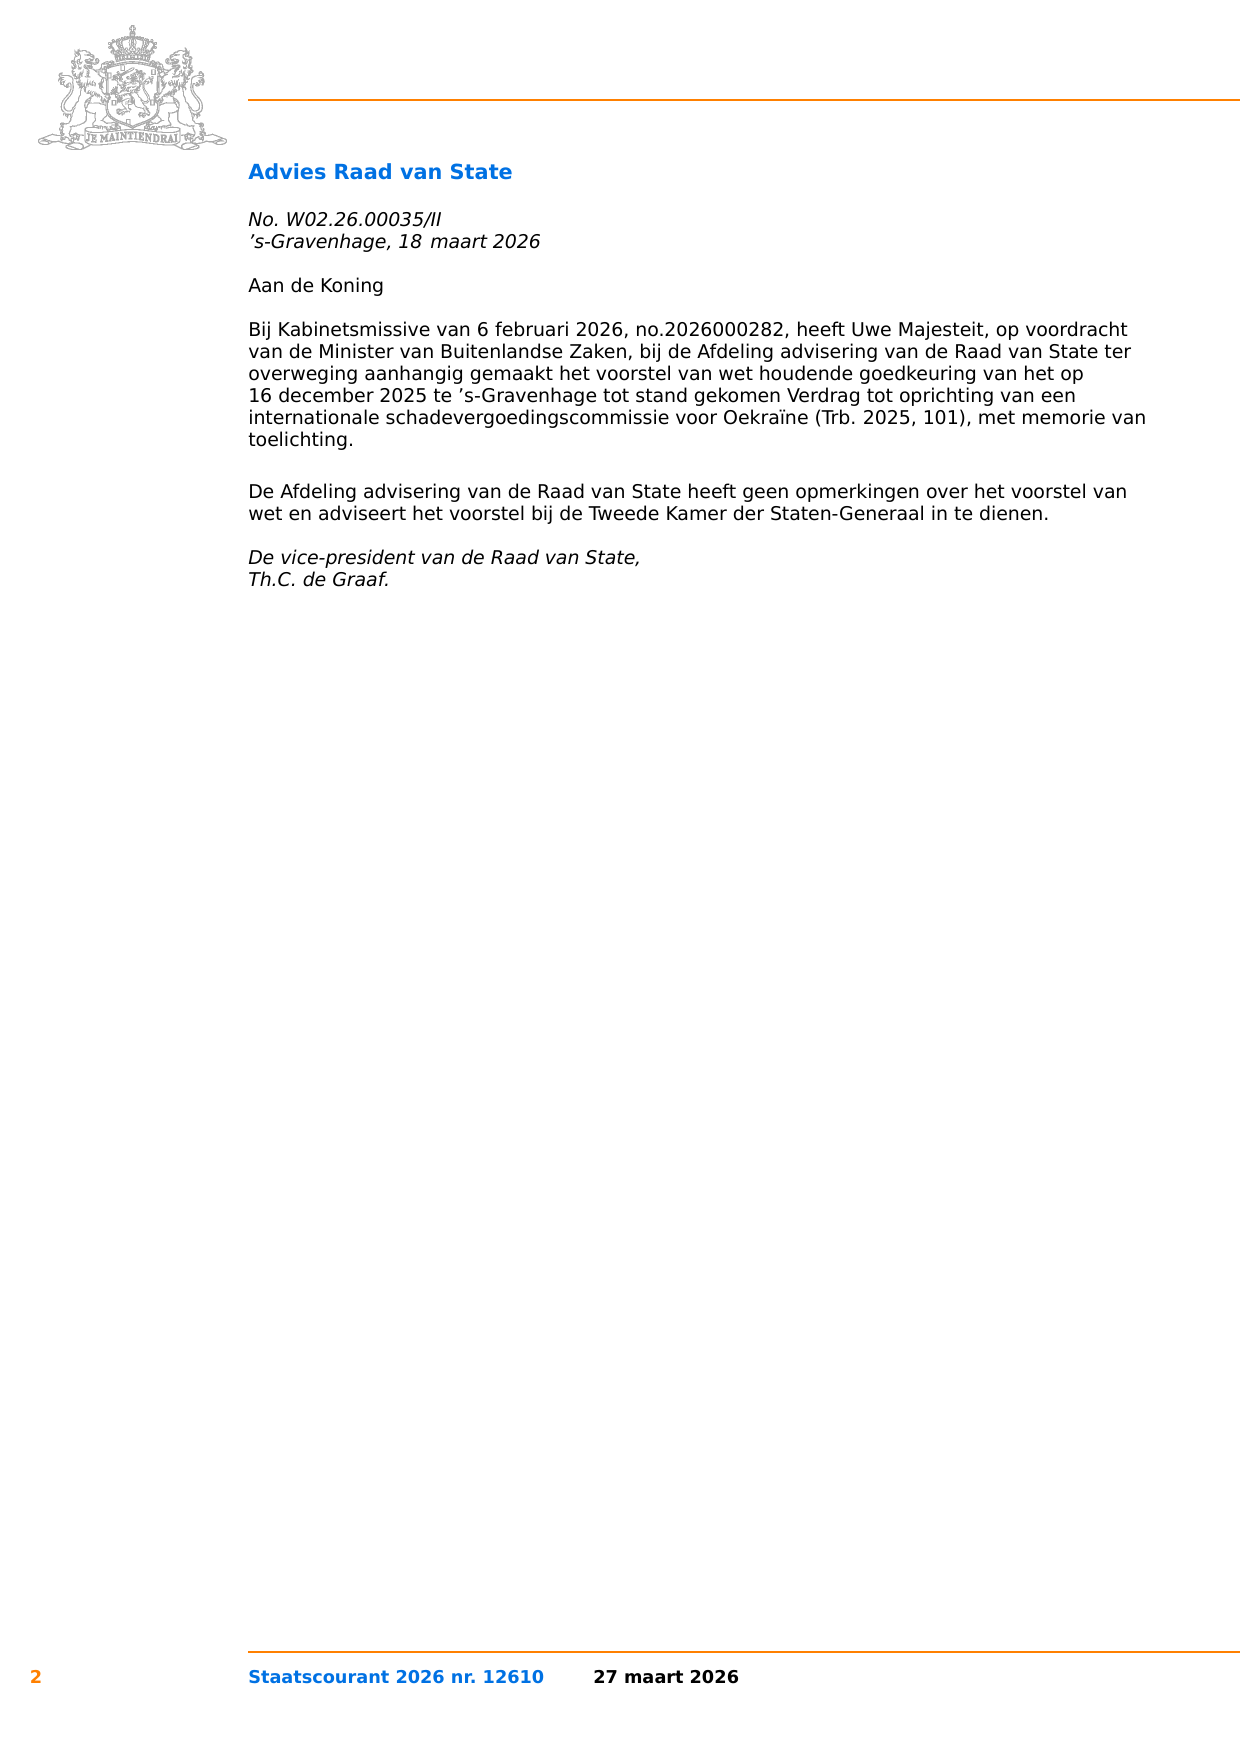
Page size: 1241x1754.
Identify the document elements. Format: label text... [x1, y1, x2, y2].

subtitle Advies Raad van State [248, 160, 1163, 184]
text Aan de Koning [248, 275, 1163, 297]
text ’s-Gravenhage, 18 maart 2026 [248, 231, 1163, 253]
text No. W02.26.00035/II [248, 209, 1163, 231]
text De Afdeling advisering van de Raad van State heeft geen opmerkingen over het voorstel van wet en adviseert het voorstel bij de Tweede Kamer der Staten-Generaal in te dienen. [248, 481, 1163, 525]
text De vice-president van de Raad van State, Th.C. de Graaf. [248, 547, 1163, 591]
text Bij Kabinetsmissive van 6 februari 2026, no.2026000282, heeft Uwe Majesteit, op voordracht van de Minister van Buitenlandse Zaken, bij de Afdeling advisering van de Raad van State ter overweging aanhangig gemaakt het voorstel van wet houdende goedkeuring van het op 16 december 2025 te ’s-Gravenhage tot stand gekomen Verdrag tot oprichting van een internationale schadevergoedingscommissie voor Oekraïne (Trb. 2025, 101), met memorie van toelichting. [248, 319, 1163, 451]
picture [38, 25, 227, 150]
